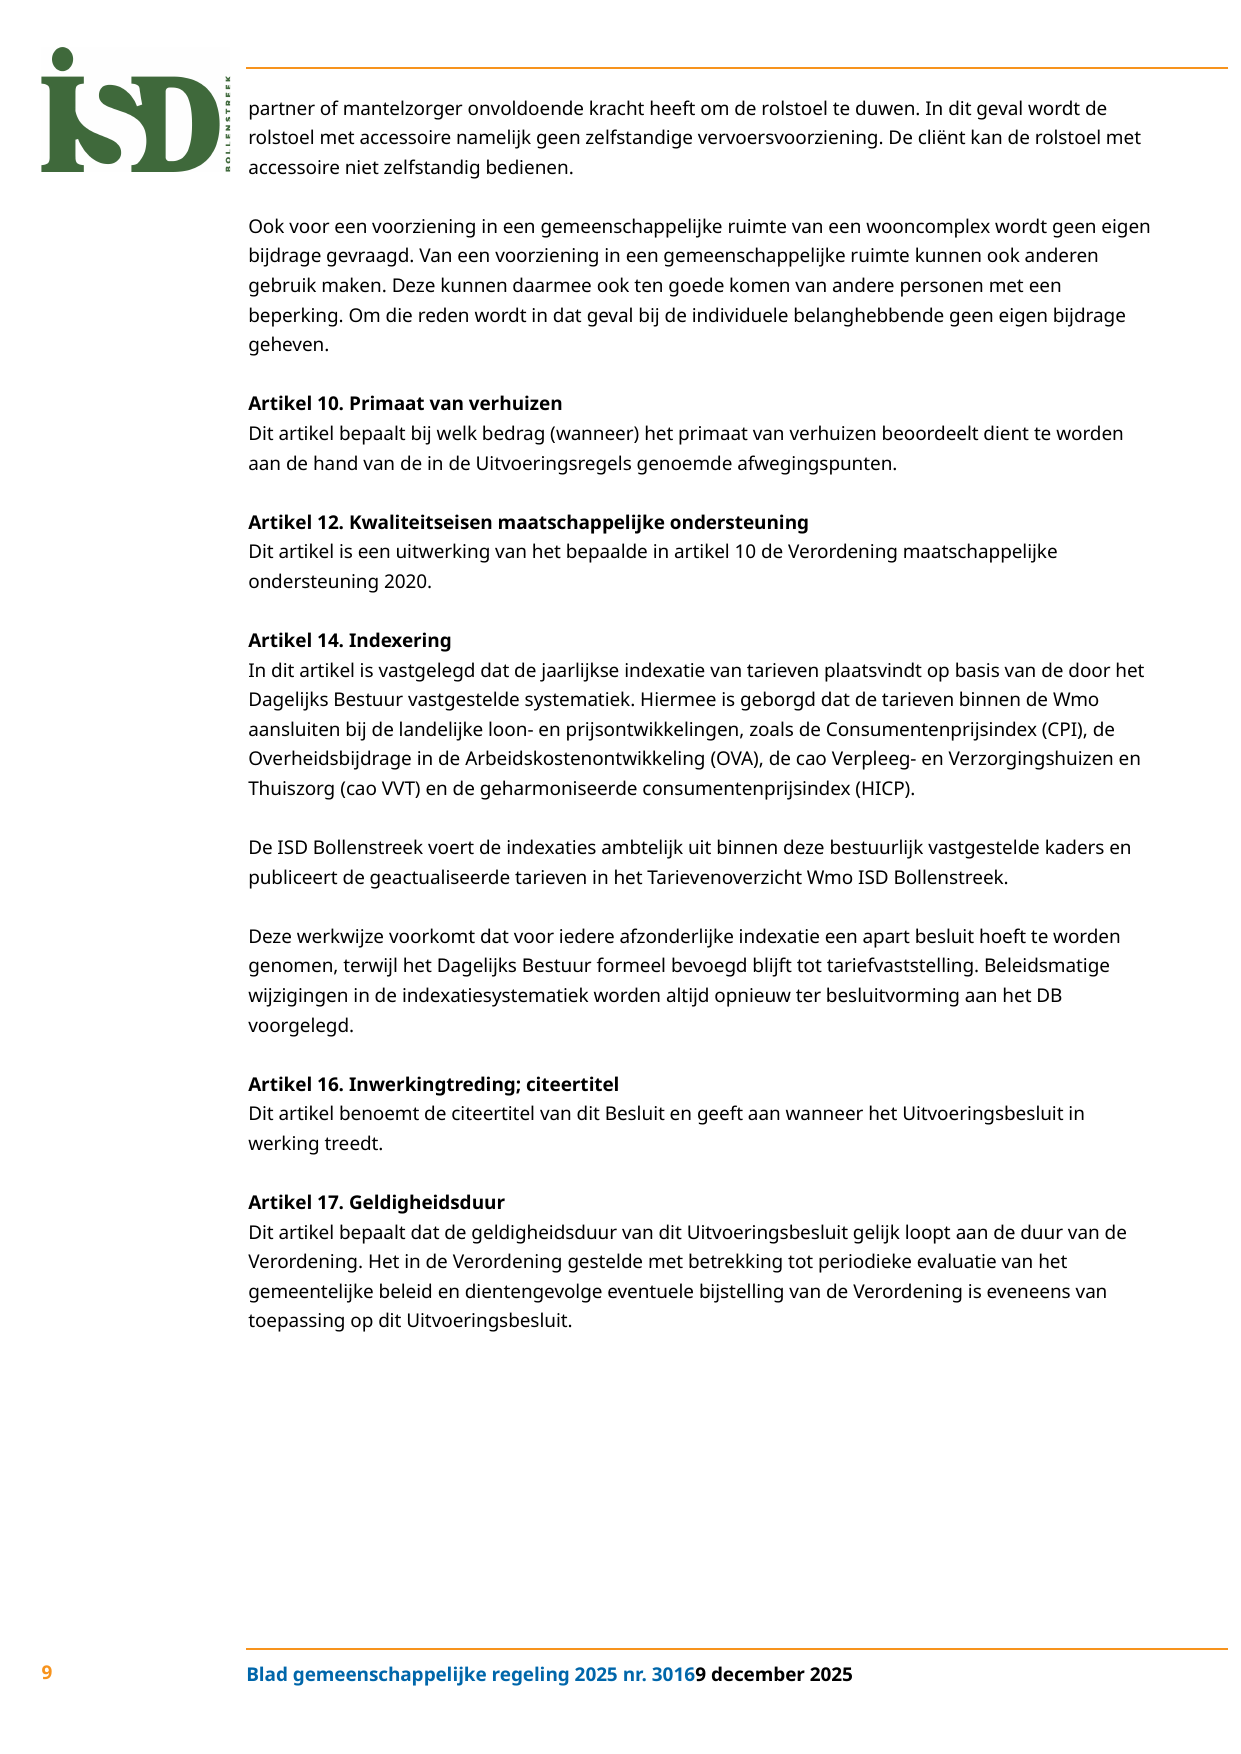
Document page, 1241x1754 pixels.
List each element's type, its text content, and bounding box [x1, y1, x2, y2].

text Artikel 10. Primaat van verhuizen [248, 391, 1152, 416]
text De ISD Bollenstreek voert de indexaties ambtelijk uit binnen deze bestuurlijk vastgestelde kaders en publiceert de geactualiseerde tarieven in het Tarievenoverzicht Wmo ISD Bollenstreek. [248, 834, 1152, 890]
text Deze werkwijze voorkomt dat voor iedere afzonderlijke indexatie een apart besluit hoeft te worden genomen, terwijl het Dagelijks Bestuur formeel bevoegd blijft tot tariefvaststelling. Beleidsmatige wijzigingen in de indexatiesystematiek worden altijd opnieuw ter besluitvorming aan het DB voorgelegd. [248, 923, 1152, 1038]
text Ook voor een voorziening in een gemeenschappelijke ruimte van een wooncomplex wordt geen eigen bijdrage gevraagd. Van een voorziening in een gemeenschappelijke ruimte kunnen ook anderen gebruik maken. Deze kunnen daarmee ook ten goede komen van andere personen met een beperking. Om die reden wordt in dat geval bij de individuele belanghebbende geen eigen bijdrage geheven. [248, 213, 1152, 357]
text Artikel 17. Geldigheidsduur [248, 1189, 1152, 1215]
text Dit artikel bepaalt bij welk bedrag (wanneer) het primaat van verhuizen beoordeelt dient te worden aan de hand van de in de Uitvoeringsregels genoemde afwegingspunten. [248, 420, 1152, 476]
text Dit artikel benoemt de citeertitel van dit Besluit en geeft aan wanneer het Uitvoeringsbesluit in werking treedt. [248, 1101, 1152, 1156]
text In dit artikel is vastgelegd dat de jaarlijkse indexatie van tarieven plaatsvindt op basis van de door het Dagelijks Bestuur vastgestelde systematiek. Hiermee is geborgd dat de tarieven binnen de Wmo aansluiten bij de landelijke loon- en prijsontwikkelingen, zoals de Consumentenprijsindex (CPI), de Overheidsbijdrage in de Arbeidskostenontwikkeling (OVA), de cao Verpleeg- en Verzorgingshuizen en Thuiszorg (cao VVT) en de geharmoniseerde consumentenprijsindex (HICP). [248, 657, 1152, 801]
text Artikel 14. Indexering [248, 627, 1152, 653]
text Dit artikel is een uitwerking van het bepaalde in artikel 10 de Verordening maatschappelijke ondersteuning 2020. [248, 538, 1152, 594]
text Artikel 16. Inwerkingtreding; citeertitel [248, 1071, 1152, 1097]
text Artikel 12. Kwaliteitseisen maatschappelijke ondersteuning [248, 509, 1152, 535]
text partner of mantelzorger onvoldoende kracht heeft om de rolstoel te duwen. In dit geval wordt de rolstoel met accessoire namelijk geen zelfstandige vervoersvoorziening. De cliënt kan de rolstoel met accessoire niet zelfstandig bedienen. [248, 95, 1152, 180]
text Dit artikel bepaalt dat de geldigheidsduur van dit Uitvoeringsbesluit gelijk loopt aan de duur van de Verordening. Het in de Verordening gestelde met betrekking tot periodieke evaluatie van het gemeentelijke beleid en dientengevolge eventuele bijstelling van de Verordening is eveneens van toepassing op dit Uitvoeringsbesluit. [248, 1219, 1152, 1333]
picture [41, 47, 231, 172]
